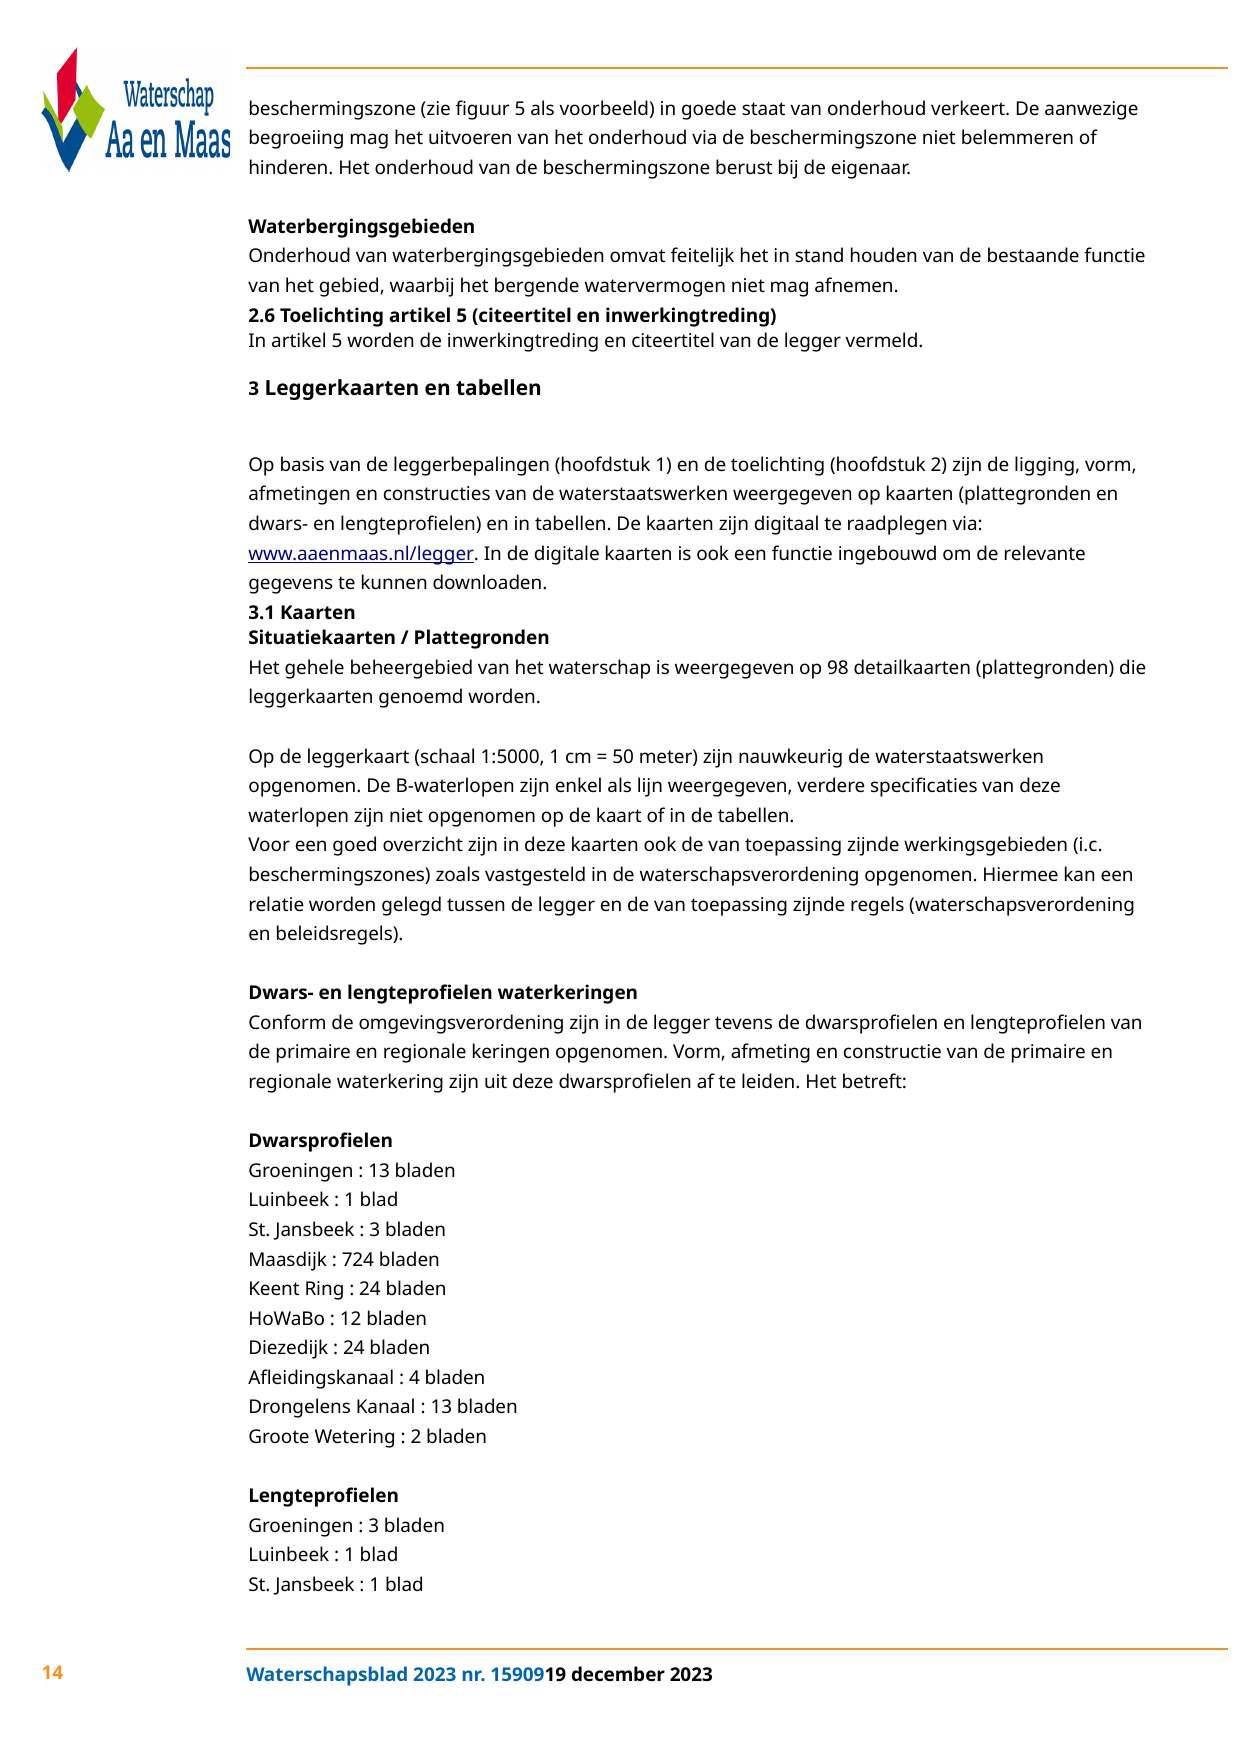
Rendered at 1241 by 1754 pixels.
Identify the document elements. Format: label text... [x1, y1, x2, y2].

text 3 Leggerkaarten en tabellen [248, 373, 1152, 402]
text Groote Wetering : 2 bladen [248, 1423, 1152, 1449]
text Keent Ring : 24 bladen [248, 1275, 1152, 1301]
text Luinbeek : 1 blad [248, 1187, 1152, 1212]
text Afleidingskanaal : 4 bladen [248, 1364, 1152, 1390]
text Lengteprofielen [248, 1482, 1152, 1508]
text Dwarsprofielen [248, 1127, 1152, 1153]
text Op de leggerkaart (schaal 1:5000, 1 cm = 50 meter) zijn nauwkeurig de waterstaatswerken opgenomen. De B-waterlopen zijn enkel als lijn weergegeven, verdere specificaties van deze waterlopen zijn niet opgenomen op de kaart of in de tabellen. [248, 743, 1152, 828]
text Voor een goed overzicht zijn in deze kaarten ook de van toepassing zijnde werkingsgebieden (i.c. beschermingszones) zoals vastgesteld in de waterschapsverordening opgenomen. Hiermee kan een relatie worden gelegd tussen de legger en de van toepassing zijnde regels (waterschapsverordening en beleidsregels). [248, 832, 1152, 946]
text Situatiekaarten / Plattegronden [248, 624, 1152, 650]
text Luinbeek : 1 blad [248, 1542, 1152, 1567]
text Conform de omgevingsverordening zijn in de legger tevens de dwarsprofielen en lengteprofielen van de primaire en regionale keringen opgenomen. Vorm, afmeting en constructie van de primaire en regionale waterkering zijn uit deze dwarsprofielen af te leiden. Het betreft: [248, 1009, 1152, 1094]
text beschermingszone (zie figuur 5 als voorbeeld) in goede staat van onderhoud verkeert. De aanwezige begroeiing mag het uitvoeren van het onderhoud via de beschermingszone niet belemmeren of hinderen. Het onderhoud van de beschermingszone berust bij de eigenaar. [248, 95, 1152, 180]
text Diezedijk : 24 bladen [248, 1334, 1152, 1360]
picture [41, 47, 231, 172]
text Op basis van de leggerbepalingen (hoofdstuk 1) en de toelichting (hoofdstuk 2) zijn de ligging, vorm, afmetingen en constructies van de waterstaatswerken weergegeven op kaarten (plattegronden en dwars- en lengteprofielen) en in tabellen. De kaarten zijn digitaal te raadplegen via: www.aaenmaas.nl/legger. In de digitale kaarten is ook een functie ingebouwd om de relevante gegevens te kunnen downloaden. [248, 451, 1152, 595]
text Groeningen : 3 bladen [248, 1512, 1152, 1538]
text 3.1 Kaarten [248, 599, 1152, 624]
text Drongelens Kanaal : 13 bladen [248, 1394, 1152, 1419]
text Het gehele beheergebied van het waterschap is weergegeven op 98 detailkaarten (plattegronden) die leggerkaarten genoemd worden. [248, 654, 1152, 709]
text In artikel 5 worden de inwerkingtreding en citeertitel van de legger vermeld. [248, 328, 1152, 353]
text HoWaBo : 12 bladen [248, 1305, 1152, 1331]
text Waterbergingsgebieden [248, 213, 1152, 239]
text St. Jansbeek : 3 bladen [248, 1216, 1152, 1242]
text Dwars- en lengteprofielen waterkeringen [248, 979, 1152, 1005]
text 2.6 Toelichting artikel 5 (citeertitel en inwerkingtreding) [248, 302, 1152, 328]
text Maasdijk : 724 bladen [248, 1246, 1152, 1272]
text St. Jansbeek : 1 blad [248, 1571, 1152, 1597]
text Onderhoud van waterbergingsgebieden omvat feitelijk het in stand houden van de bestaande functie van het gebied, waarbij het bergende watervermogen niet mag afnemen. [248, 243, 1152, 298]
text Groeningen : 13 bladen [248, 1157, 1152, 1183]
